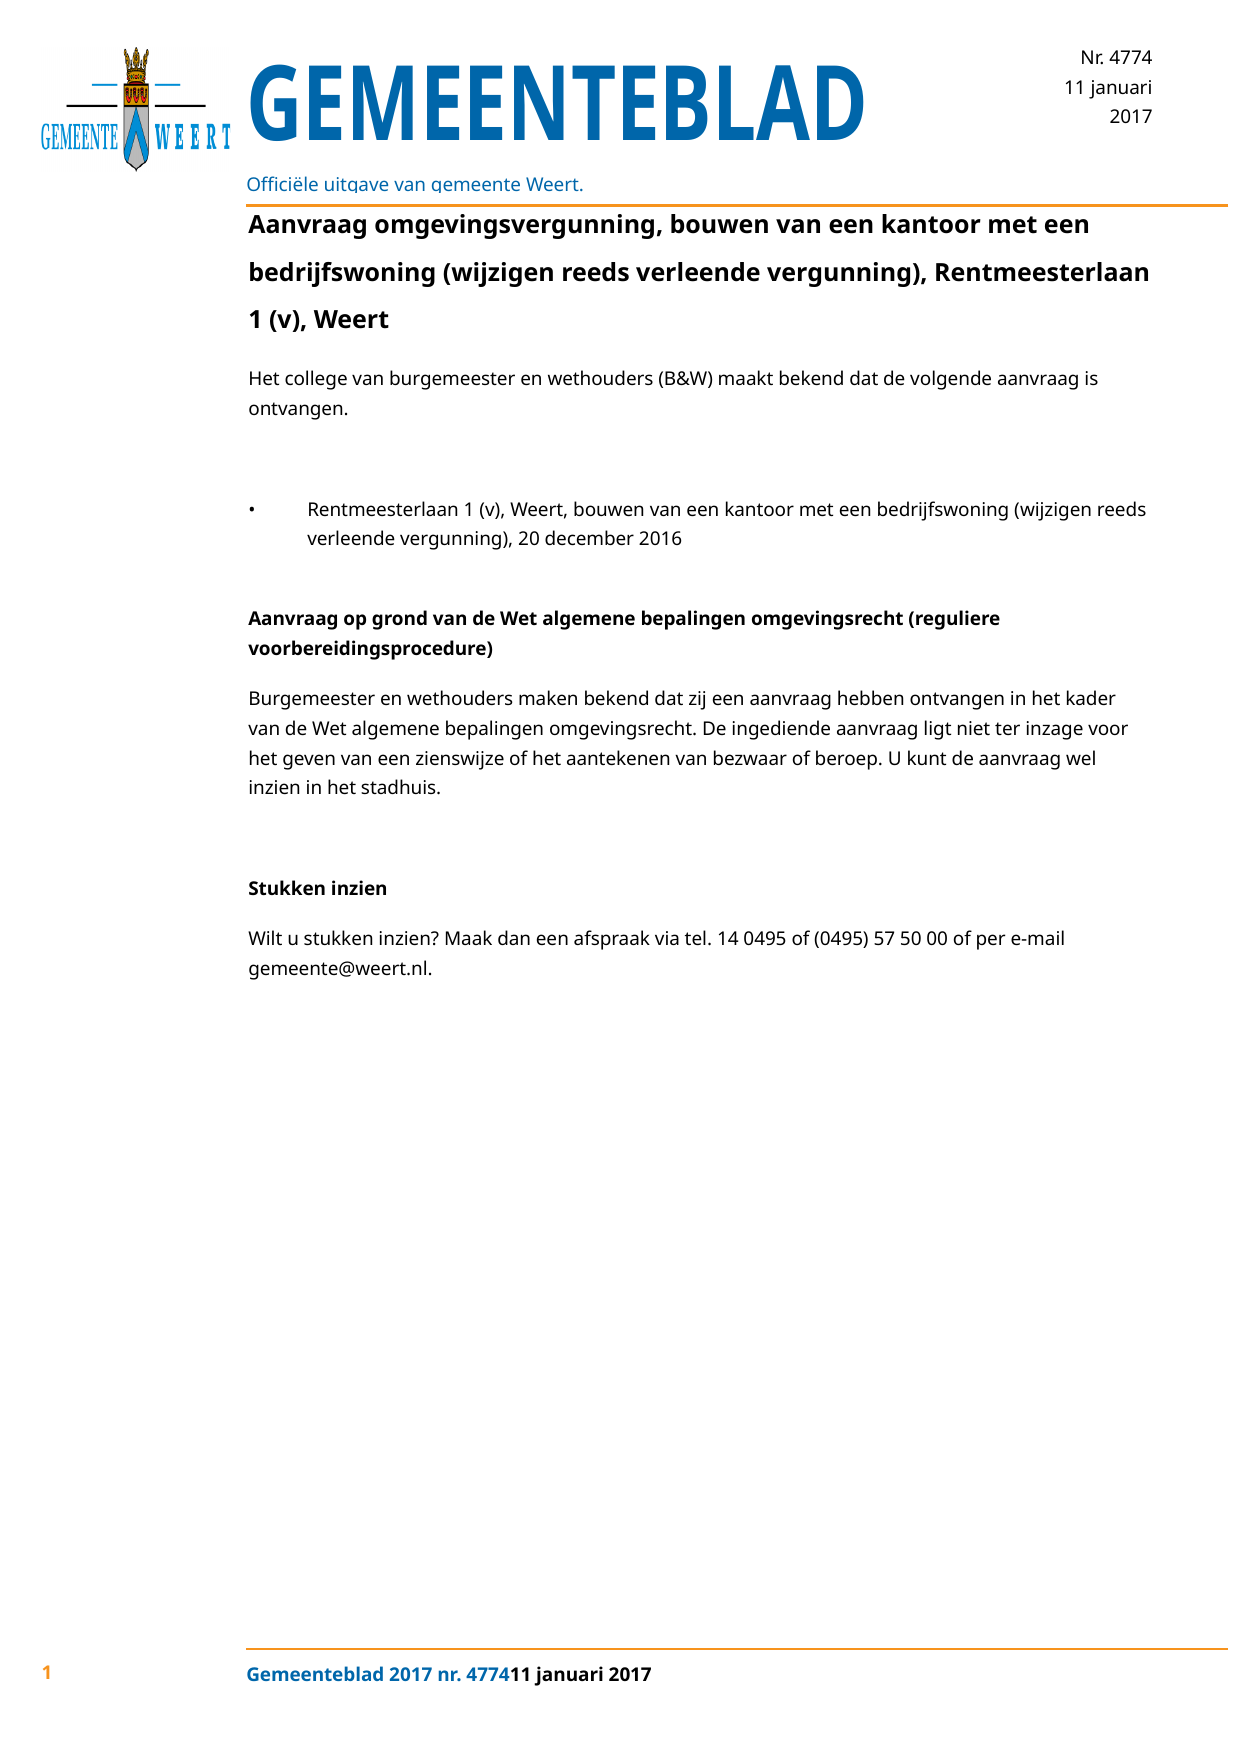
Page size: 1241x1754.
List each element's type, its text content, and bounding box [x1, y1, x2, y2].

text Burgemeester en wethouders maken bekend dat zij een aanvraag hebben ontvangen in het kader van de Wet algemene bepalingen omgevingsrecht. De ingediende aanvraag ligt niet ter inzage voor het geven van een zienswijze of het aantekenen van bezwaar of beroep. U kunt de aanvraag wel inzien in het stadhuis. [248, 686, 1152, 800]
text Stukken inzien [248, 875, 1152, 901]
text Wilt u stukken inzien? Maak dan een afspraak via tel. 14 0495 of (0495) 57 50 00 of per e-mail gemeente@weert.nl. [248, 926, 1152, 981]
list Rentmeesterlaan 1 (v), Weert, bouwen van een kantoor met een bedrijfswoning (wijzigen reeds verleende vergunning), 20 december 2016 [248, 496, 1152, 551]
text Aanvraag op grond van de Wet algemene bepalingen omgevingsrecht (reguliere voorbereidingsprocedure) [248, 606, 1152, 661]
text Aanvraag omgevingsvergunning, bouwen van een kantoor met een bedrijfswoning (wijzigen reeds verleende vergunning), Rentmeesterlaan 1 (v), Weert [248, 207, 1152, 336]
text Het college van burgemeester en wethouders (B&W) maakt bekend dat de volgende aanvraag is ontvangen. [248, 366, 1152, 421]
picture [41, 47, 231, 172]
